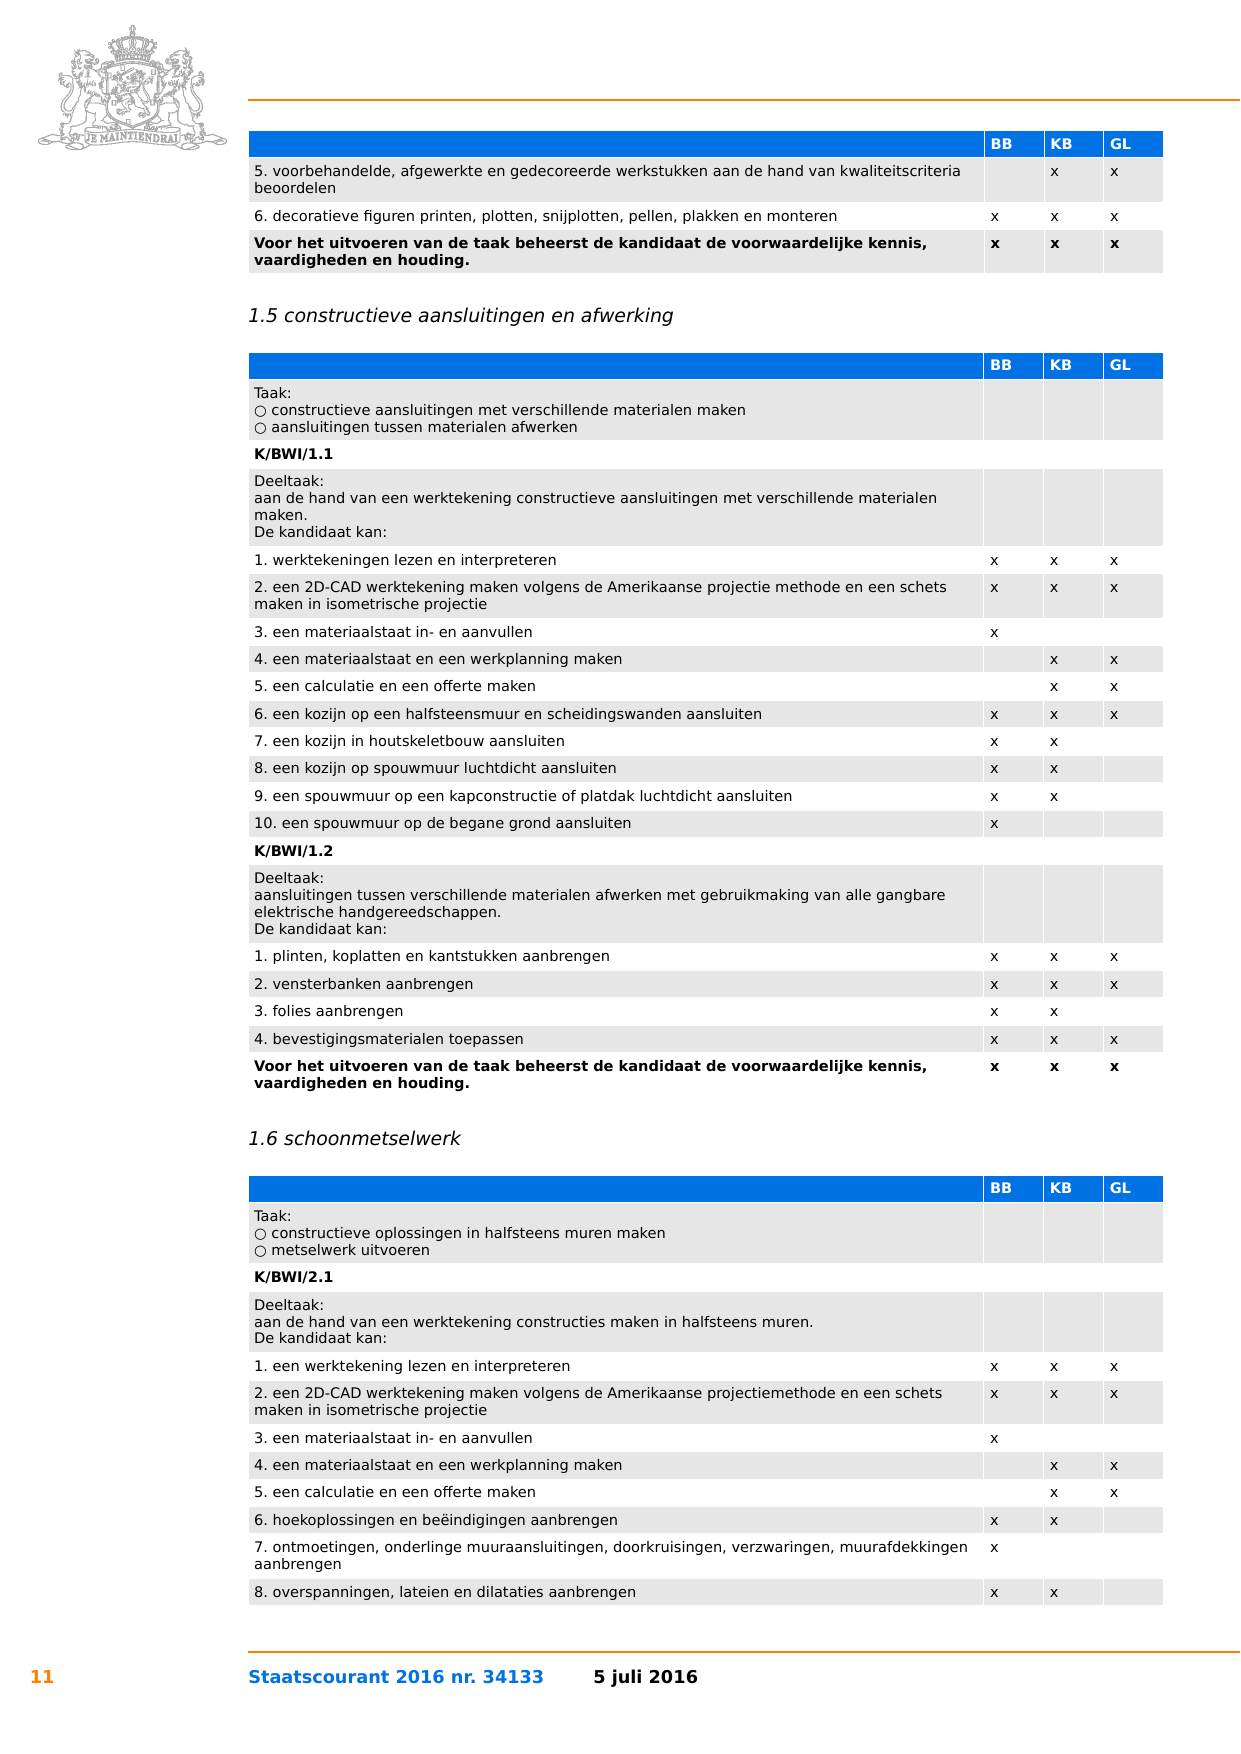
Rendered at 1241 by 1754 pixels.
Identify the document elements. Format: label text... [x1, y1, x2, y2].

table_cell 2. vensterbanken aanbrengen [249, 971, 983, 997]
table_cell x [1104, 203, 1163, 229]
table_cell [985, 158, 1044, 202]
subtitle 1.5 constructieve aansluitingen en afwerking [248, 304, 1163, 326]
table_cell x [984, 971, 1043, 997]
table_cell 4. bevestigingsmaterialen toepassen [249, 1026, 983, 1052]
table_cell [1104, 838, 1163, 864]
table_cell [1104, 1203, 1163, 1263]
table_cell x [1045, 158, 1103, 202]
table_header KB [1044, 353, 1103, 379]
table_cell [1104, 1535, 1163, 1578]
picture [38, 25, 227, 150]
table_cell [984, 646, 1043, 672]
table_cell [984, 1452, 1043, 1479]
table_cell x [1044, 646, 1103, 672]
table_cell 8. een kozijn op spouwmuur luchtdicht aansluiten [249, 756, 983, 782]
table_cell x [984, 701, 1043, 727]
table_cell [1104, 619, 1163, 645]
table_cell x [1044, 971, 1103, 997]
table_cell Deeltaak: aansluitingen tussen verschillende materialen afwerken met gebruikmaking van alle gangbare elektrische handgereedschappen. De kandidaat kan: [249, 865, 983, 943]
table_cell x [984, 619, 1043, 645]
table_cell [984, 838, 1043, 864]
table_cell [1044, 1425, 1103, 1451]
table_header KB [1045, 131, 1103, 157]
table_cell x [984, 1579, 1043, 1605]
table_cell Taak: ○ constructieve aansluitingen met verschillende materialen maken ○ aansluitingen tussen materialen afwerken [249, 380, 983, 440]
table_cell x [1044, 1381, 1103, 1424]
table_cell x [1104, 1452, 1163, 1479]
table_cell x [1104, 646, 1163, 672]
table_cell x [984, 944, 1043, 970]
table_cell [1044, 1203, 1103, 1263]
table_header GL [1104, 131, 1163, 157]
table_cell x [1104, 230, 1163, 273]
table_cell x [1044, 574, 1103, 618]
table_header [249, 353, 983, 379]
table_cell [1104, 1425, 1163, 1451]
table_cell x [1044, 756, 1103, 782]
table_cell x [1044, 701, 1103, 727]
table_cell 1. werktekeningen lezen en interpreteren [249, 547, 983, 573]
table_cell [1104, 728, 1163, 755]
table_cell [1044, 619, 1103, 645]
table_cell [1044, 1535, 1103, 1578]
table_cell x [984, 1053, 1043, 1097]
table_cell [1104, 469, 1163, 546]
table_cell K/BWI/2.1 [249, 1264, 983, 1291]
table_cell [1104, 999, 1163, 1025]
table_cell [1104, 380, 1163, 440]
table_cell 7. ontmoetingen, onderlinge muuraansluitingen, doorkruisingen, verzwaringen, muurafdekkingen aanbrengen [249, 1535, 983, 1578]
table_cell x [984, 783, 1043, 809]
table_cell [984, 1480, 1043, 1506]
table_cell x [1044, 1053, 1103, 1097]
table_cell x [984, 811, 1043, 837]
table_cell [1044, 469, 1103, 546]
table_header GL [1104, 353, 1163, 379]
table_cell 5. een calculatie en een offerte maken [249, 674, 983, 700]
table_cell Deeltaak: aan de hand van een werktekening constructies maken in halfsteens muren. De kandidaat kan: [249, 1292, 983, 1352]
table_header KB [1044, 1176, 1103, 1202]
subtitle 1.6 schoonmetselwerk [248, 1128, 1163, 1149]
table_cell x [984, 1535, 1043, 1578]
table_cell 4. een materiaalstaat en een werkplanning maken [249, 646, 983, 672]
table_cell [1044, 1264, 1103, 1291]
table_cell [1104, 1579, 1163, 1605]
table_cell x [984, 547, 1043, 573]
table_cell x [984, 574, 1043, 618]
table_cell 4. een materiaalstaat en een werkplanning maken [249, 1452, 983, 1479]
table_cell 8. overspanningen, lateien en dilataties aanbrengen [249, 1579, 983, 1605]
table_cell 2. een 2D-CAD werktekening maken volgens de Amerikaanse projectiemethode en een schets maken in isometrische projectie [249, 1381, 983, 1424]
table_header BB [984, 1176, 1043, 1202]
table_cell 6. hoekoplossingen en beëindigingen aanbrengen [249, 1507, 983, 1533]
table_cell [984, 1292, 1043, 1352]
table_cell 6. decoratieve figuren printen, plotten, snijplotten, pellen, plakken en monteren [249, 203, 984, 229]
table_cell x [984, 1353, 1043, 1379]
table_header [249, 131, 984, 157]
table_cell [984, 380, 1043, 440]
table_cell [1104, 783, 1163, 809]
table_cell x [985, 203, 1044, 229]
table_cell x [1044, 547, 1103, 573]
table_cell 1. een werktekening lezen en interpreteren [249, 1353, 983, 1379]
table_cell x [1044, 944, 1103, 970]
table_cell K/BWI/1.1 [249, 441, 983, 468]
table_cell [1104, 1507, 1163, 1533]
table_cell x [1104, 674, 1163, 700]
table_cell x [1104, 1053, 1163, 1097]
table_cell x [1104, 1026, 1163, 1052]
table_cell [1044, 838, 1103, 864]
table_cell [1044, 865, 1103, 943]
table_cell Deeltaak: aan de hand van een werktekening constructieve aansluitingen met verschillende materialen maken. De kandidaat kan: [249, 469, 983, 546]
table_cell x [1104, 574, 1163, 618]
table_cell x [1044, 783, 1103, 809]
table_cell x [1044, 1480, 1103, 1506]
table_cell x [1104, 1480, 1163, 1506]
table_cell x [1045, 203, 1103, 229]
table_cell [1104, 756, 1163, 782]
table_cell x [1104, 971, 1163, 997]
table_header [249, 1176, 983, 1202]
table_cell x [1044, 1026, 1103, 1052]
table_cell [1104, 865, 1163, 943]
table_cell x [984, 1425, 1043, 1451]
table_cell 1. plinten, koplatten en kantstukken aanbrengen [249, 944, 983, 970]
table_cell x [1104, 158, 1163, 202]
table_cell 10. een spouwmuur op de begane grond aansluiten [249, 811, 983, 837]
table_cell x [1044, 1579, 1103, 1605]
table_cell 5. voorbehandelde, afgewerkte en gedecoreerde werkstukken aan de hand van kwaliteitscriteria beoordelen [249, 158, 984, 202]
table_cell x [984, 756, 1043, 782]
table_cell x [984, 728, 1043, 755]
table_cell x [1044, 674, 1103, 700]
table_cell 2. een 2D-CAD werktekening maken volgens de Amerikaanse projectie methode en een schets maken in isometrische projectie [249, 574, 983, 618]
table_cell [1104, 1264, 1163, 1291]
table_cell 9. een spouwmuur op een kapconstructie of platdak luchtdicht aansluiten [249, 783, 983, 809]
table_cell Taak: ○ constructieve oplossingen in halfsteens muren maken ○ metselwerk uitvoeren [249, 1203, 983, 1263]
table_cell K/BWI/1.2 [249, 838, 983, 864]
table_cell x [984, 1381, 1043, 1424]
table_cell [1044, 811, 1103, 837]
table_cell x [1044, 1353, 1103, 1379]
table_cell x [1045, 230, 1103, 273]
table_cell 3. een materiaalstaat in- en aanvullen [249, 619, 983, 645]
table_cell x [985, 230, 1044, 273]
table_cell x [1044, 999, 1103, 1025]
table_cell x [1104, 701, 1163, 727]
table_cell [984, 1203, 1043, 1263]
table_cell x [984, 1507, 1043, 1533]
table_cell [1044, 1292, 1103, 1352]
table_cell x [1104, 547, 1163, 573]
table_cell [984, 1264, 1043, 1291]
table_cell x [1104, 944, 1163, 970]
table_cell 5. een calculatie en een offerte maken [249, 1480, 983, 1506]
table_header BB [984, 353, 1043, 379]
table_cell [984, 469, 1043, 546]
table_cell [1104, 1292, 1163, 1352]
table_cell [1044, 441, 1103, 468]
table_cell x [1044, 1452, 1103, 1479]
table_cell x [984, 999, 1043, 1025]
table_cell Voor het uitvoeren van de taak beheerst de kandidaat de voorwaardelijke kennis, vaardigheden en houding. [249, 230, 984, 273]
table_cell 7. een kozijn in houtskeletbouw aansluiten [249, 728, 983, 755]
table_cell [984, 865, 1043, 943]
table_header GL [1104, 1176, 1163, 1202]
table_cell [984, 674, 1043, 700]
table_cell [984, 441, 1043, 468]
table_cell [1044, 380, 1103, 440]
table_cell 3. een materiaalstaat in- en aanvullen [249, 1425, 983, 1451]
table_cell Voor het uitvoeren van de taak beheerst de kandidaat de voorwaardelijke kennis, vaardigheden en houding. [249, 1053, 983, 1097]
table_cell [1104, 811, 1163, 837]
table_cell x [1104, 1381, 1163, 1424]
table_cell [1104, 441, 1163, 468]
table_cell x [984, 1026, 1043, 1052]
table_cell 3. folies aanbrengen [249, 999, 983, 1025]
table_cell 6. een kozijn op een halfsteensmuur en scheidingswanden aansluiten [249, 701, 983, 727]
table_cell x [1044, 728, 1103, 755]
table_header BB [985, 131, 1044, 157]
table_cell x [1044, 1507, 1103, 1533]
table_cell x [1104, 1353, 1163, 1379]
